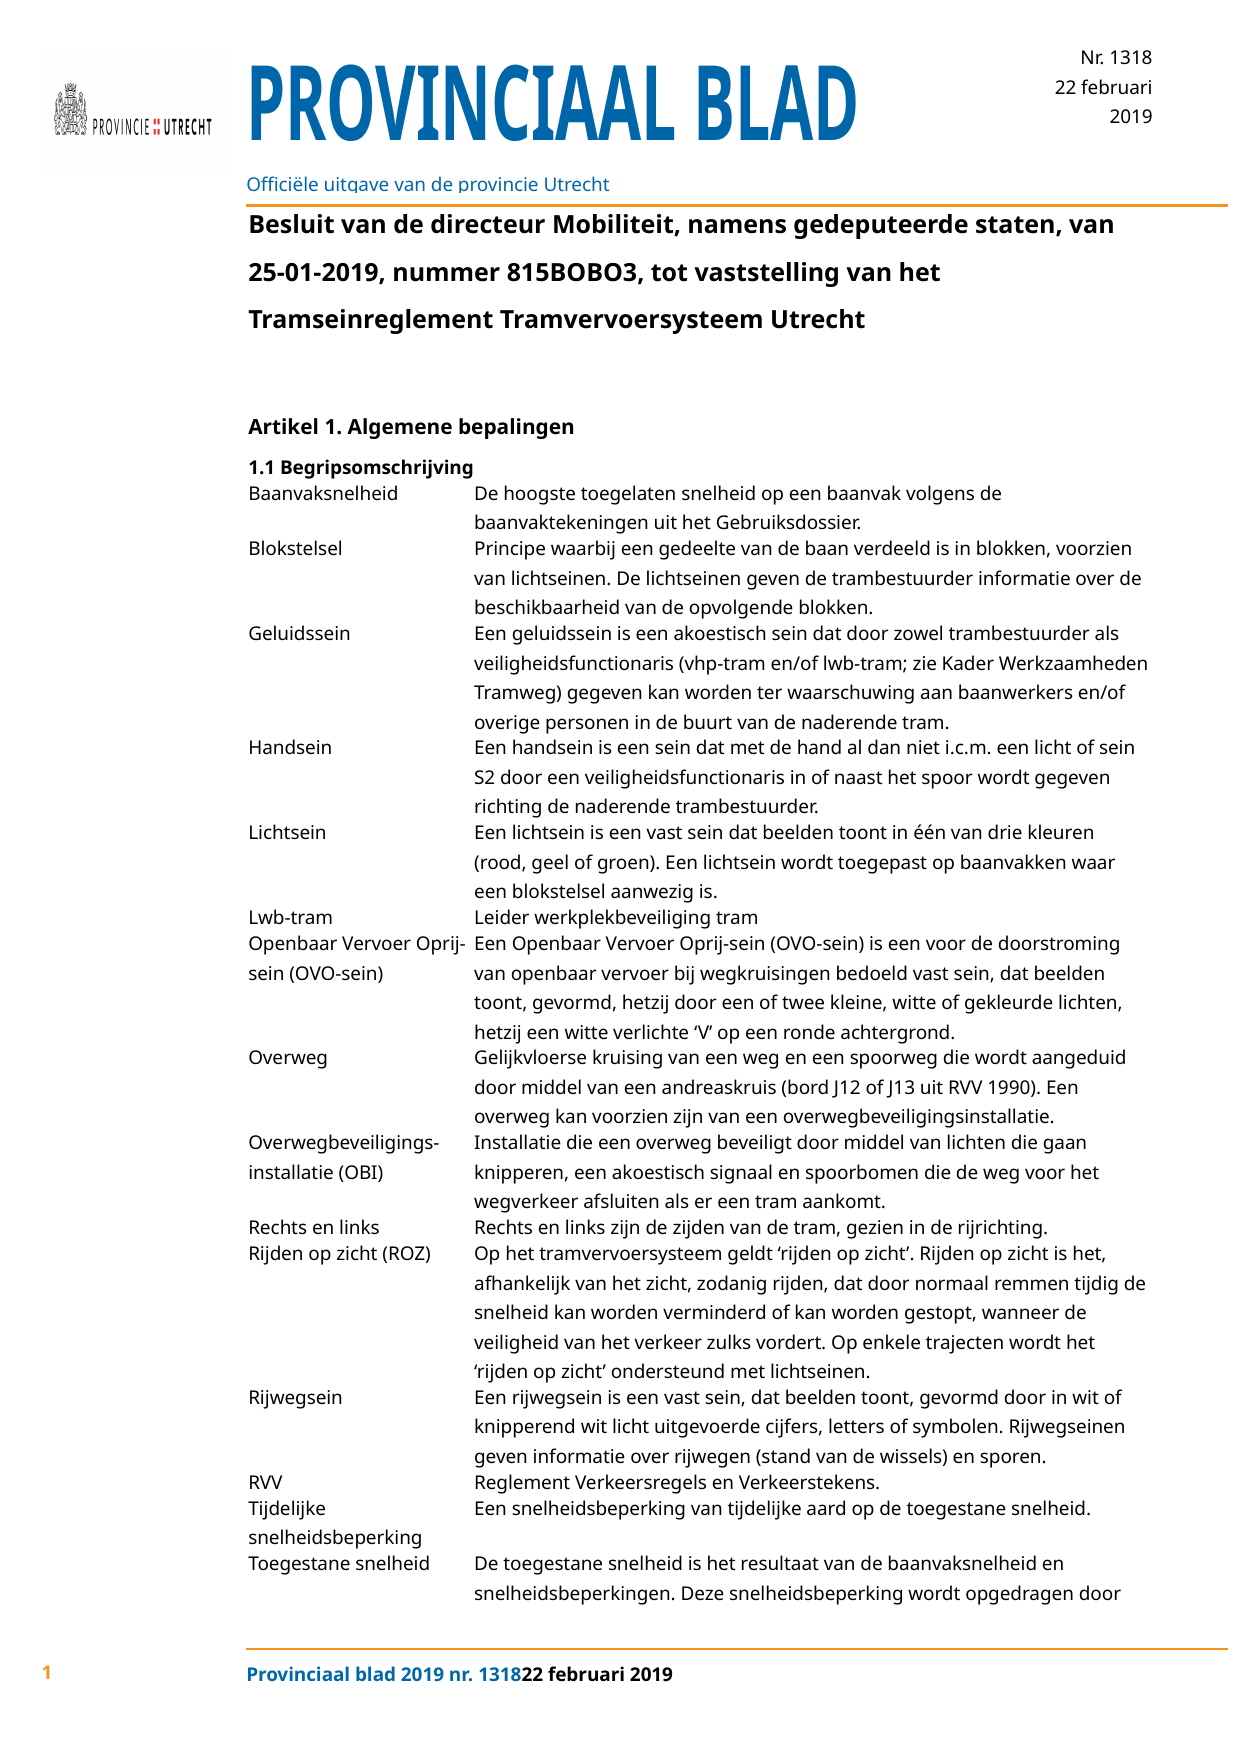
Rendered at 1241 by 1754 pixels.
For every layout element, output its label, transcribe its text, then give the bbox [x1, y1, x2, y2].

table_cell Rijden op zicht (ROZ) [248, 1240, 474, 1384]
table_cell Reglement Verkeersregels en Verkeerstekens. [474, 1469, 1152, 1495]
table_cell Een Openbaar Vervoer Oprij-sein (OVO-sein) is een voor de doorstroming van openbaar vervoer bij wegkruisingen bedoeld vast sein, dat beelden toont, gevormd, hetzij door een of twee kleine, witte of gekleurde lichten, hetzij een witte verlichte ‘V’ op een ronde achtergrond. [474, 930, 1152, 1044]
table_cell Rijwegsein [248, 1384, 474, 1469]
text Artikel 1. Algemene bepalingen [248, 412, 1152, 441]
table_cell Toegestane snelheid [248, 1550, 474, 1605]
table_cell Installatie die een overweg beveiligt door middel van lichten die gaan knipperen, een akoestisch signaal en spoorbomen die de weg voor het wegverkeer afsluiten als er een tram aankomt. [474, 1130, 1152, 1214]
table_cell Blokstelsel [248, 535, 474, 620]
table_cell Rechts en links [248, 1214, 474, 1240]
table_cell Geluidssein [248, 620, 474, 734]
table_cell Een geluidssein is een akoestisch sein dat door zowel trambestuurder als veiligheidsfunctionaris (vhp-tram en/of lwb-tram; zie Kader Werkzaamheden Tramweg) gegeven kan worden ter waarschuwing aan baanwerkers en/of overige personen in de buurt van de naderende tram. [474, 620, 1152, 734]
table_cell Lichtsein [248, 820, 474, 904]
table_header Baanvaksnelheid [248, 480, 474, 535]
table_cell Lwb-tram [248, 904, 474, 930]
table_cell Een lichtsein is een vast sein dat beelden toont in één van drie kleuren (rood, geel of groen). Een lichtsein wordt toegepast op baanvakken waar een blokstelsel aanwezig is. [474, 820, 1152, 904]
table_cell Leider werkplekbeveiliging tram [474, 904, 1152, 930]
table_cell Een snelheidsbeperking van tijdelijke aard op de toegestane snelheid. [474, 1495, 1152, 1550]
table_cell RVV [248, 1469, 474, 1495]
table_cell Overwegbeveiligings- installatie (OBI) [248, 1130, 474, 1214]
table_header De hoogste toegelaten snelheid op een baanvak volgens de baanvaktekeningen uit het Gebruiksdossier. [474, 480, 1152, 535]
text Besluit van de directeur Mobiliteit, namens gedeputeerde staten, van 25-01-2019, nummer 815BOBO3, tot vaststelling van het Tramseinreglement Tramvervoersysteem Utrecht [248, 207, 1152, 336]
table_cell Openbaar Vervoer Oprij-sein (OVO-sein) [248, 930, 474, 1044]
table_cell Een rijwegsein is een vast sein, dat beelden toont, gevormd door in wit of knipperend wit licht uitgevoerde cijfers, letters of symbolen. Rijwegseinen geven informatie over rijwegen (stand van de wissels) en sporen. [474, 1384, 1152, 1469]
table_cell De toegestane snelheid is het resultaat van de baanvaksnelheid en snelheidsbeperkingen. Deze snelheidsbeperking wordt opgedragen door [474, 1550, 1152, 1605]
table_cell Op het tramvervoersysteem geldt ‘rijden op zicht’. Rijden op zicht is het, afhankelijk van het zicht, zodanig rijden, dat door normaal remmen tijdig de snelheid kan worden verminderd of kan worden gestopt, wanneer de veiligheid van het verkeer zulks vordert. Op enkele trajecten wordt het ‘rijden op zicht’ ondersteund met lichtseinen. [474, 1240, 1152, 1384]
table_cell Tijdelijke snelheidsbeperking [248, 1495, 474, 1550]
picture [41, 47, 231, 172]
table_cell Een handsein is een sein dat met de hand al dan niet i.c.m. een licht of sein S2 door een veiligheidsfunctionaris in of naast het spoor wordt gegeven richting de naderende trambestuurder. [474, 735, 1152, 819]
table_cell Principe waarbij een gedeelte van de baan verdeeld is in blokken, voorzien van lichtseinen. De lichtseinen geven de trambestuurder informatie over de beschikbaarheid van de opvolgende blokken. [474, 535, 1152, 620]
text 1.1 Begripsomschrijving [248, 454, 1152, 480]
table_cell Handsein [248, 735, 474, 819]
table_cell Overweg [248, 1045, 474, 1129]
table_cell Gelijkvloerse kruising van een weg en een spoorweg die wordt aangeduid door middel van een andreaskruis (bord J12 of J13 uit RVV 1990). Een overweg kan voorzien zijn van een overwegbeveiligingsinstallatie. [474, 1045, 1152, 1129]
table_cell Rechts en links zijn de zijden van de tram, gezien in de rijrichting. [474, 1214, 1152, 1240]
